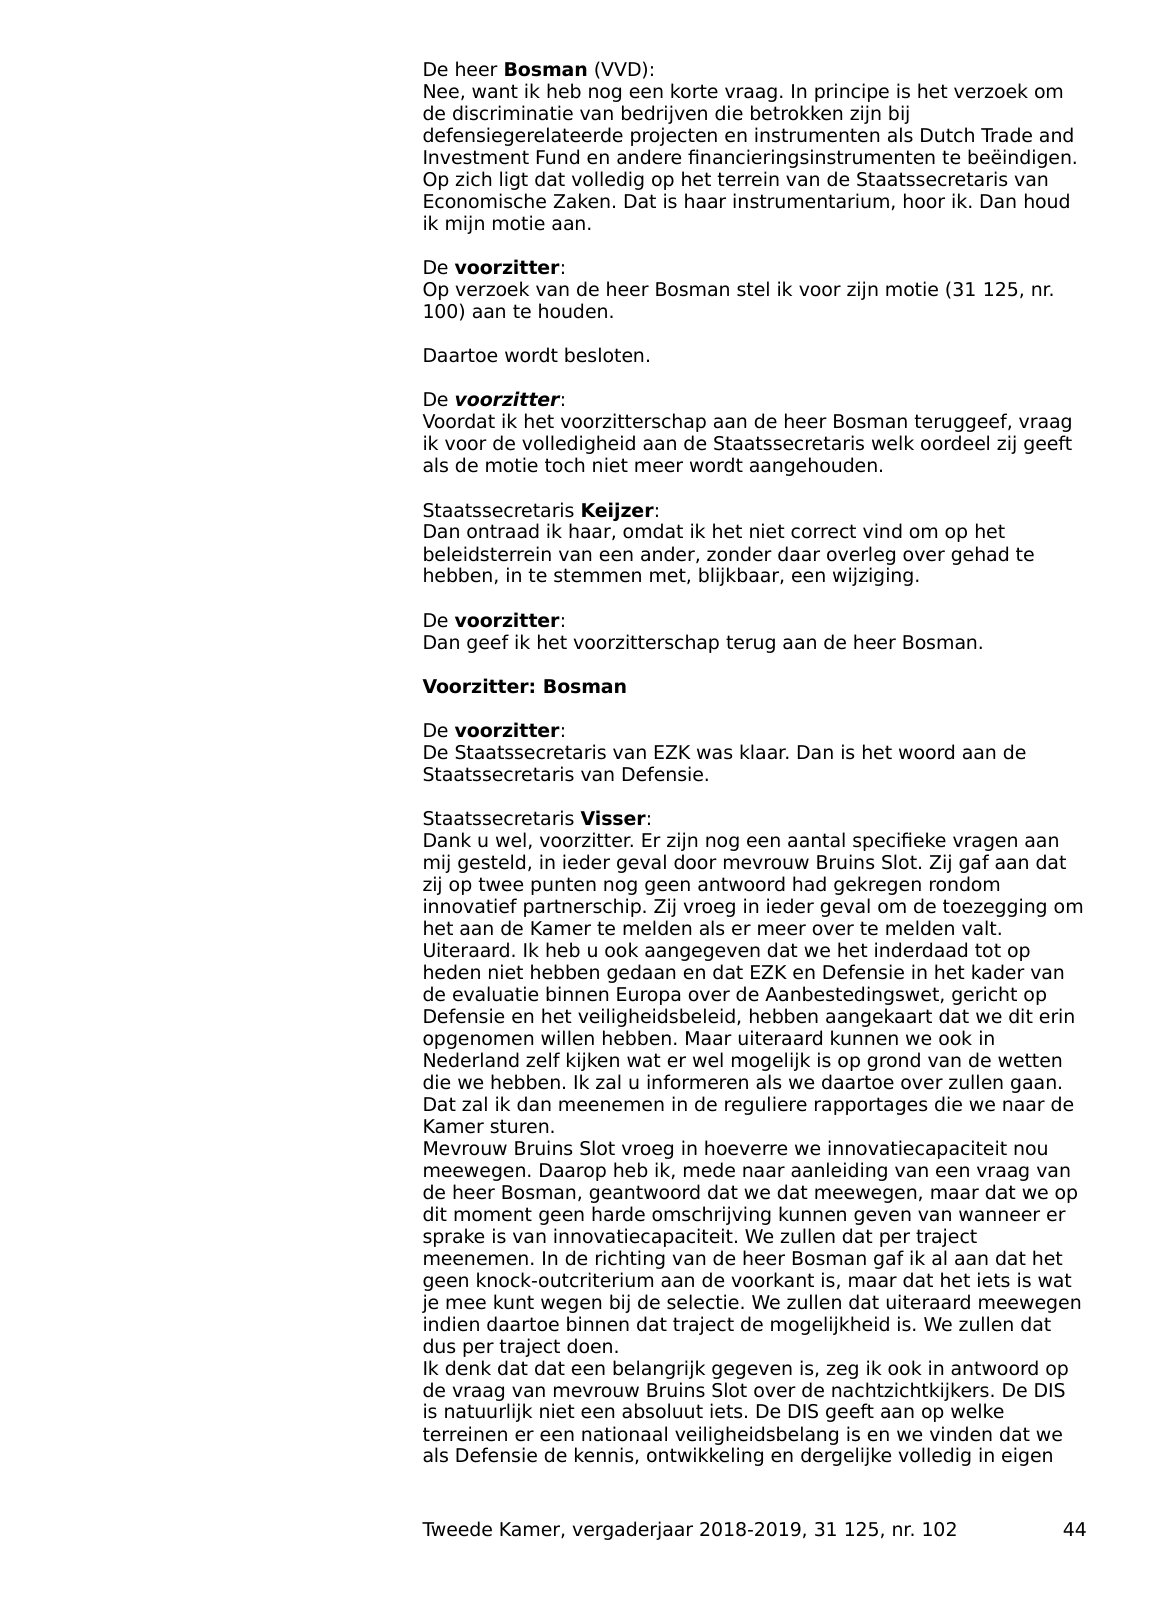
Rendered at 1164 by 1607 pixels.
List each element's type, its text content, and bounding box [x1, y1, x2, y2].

text Dank u wel, voorzitter. Er zijn nog een aantal specifieke vragen aan mij gesteld, in ieder geval door mevrouw Bruins Slot. Zij gaf aan dat zij op twee punten nog geen antwoord had gekregen rondom innovatief partnerschip. Zij vroeg in ieder geval om de toezegging om het aan de Kamer te melden als er meer over te melden valt. Uiteraard. Ik heb u ook aangegeven dat we het inderdaad tot op heden niet hebben gedaan en dat EZK en Defensie in het kader van de evaluatie binnen Europa over de Aanbestedingswet, gericht op Defensie en het veiligheidsbeleid, hebben aangekaart dat we dit erin opgenomen willen hebben. Maar uiteraard kunnen we ook in Nederland zelf kijken wat er wel mogelijk is op grond van de wetten die we hebben. Ik zal u informeren als we daartoe over zullen gaan. Dat zal ik dan meenemen in de reguliere rapportages die we naar de Kamer sturen. [422, 830, 1087, 1138]
text De voorzitter: [422, 257, 1087, 279]
text De voorzitter: [422, 389, 1087, 411]
text Staatssecretaris Visser: [422, 808, 1087, 830]
text Mevrouw Bruins Slot vroeg in hoeverre we innovatiecapaciteit nou meewegen. Daarop heb ik, mede naar aanleiding van een vraag van de heer Bosman, geantwoord dat we dat meewegen, maar dat we op dit moment geen harde omschrijving kunnen geven van wanneer er sprake is van innovatiecapaciteit. We zullen dat per traject meenemen. In de richting van de heer Bosman gaf ik al aan dat het geen knock-outcriterium aan de voorkant is, maar dat het iets is wat je mee kunt wegen bij de selectie. We zullen dat uiteraard meewegen indien daartoe binnen dat traject de mogelijkheid is. We zullen dat dus per traject doen. [422, 1138, 1087, 1357]
text Ik denk dat dat een belangrijk gegeven is, zeg ik ook in antwoord op de vraag van mevrouw Bruins Slot over de nachtzichtkijkers. De DIS is natuurlijk niet een absoluut iets. De DIS geeft aan op welke terreinen er een nationaal veiligheidsbelang is en we vinden dat we als Defensie de kennis, ontwikkeling en dergelijke volledig in eigen [422, 1357, 1087, 1467]
text De voorzitter: [422, 609, 1087, 632]
subtitle Voorzitter: Bosman [422, 676, 1087, 698]
text Nee, want ik heb nog een korte vraag. In principe is het verzoek om de discriminatie van bedrijven die betrokken zijn bij defensiegerelateerde projecten en instrumenten als Dutch Trade and Investment Fund en andere financieringsinstrumenten te beëindigen. Op zich ligt dat volledig op het terrein van de Staatssecretaris van Economische Zaken. Dat is haar instrumentarium, hoor ik. Dan houd ik mijn motie aan. [422, 81, 1087, 235]
text Dan geef ik het voorzitterschap terug aan de heer Bosman. [422, 632, 1087, 653]
text De voorzitter: [422, 720, 1087, 742]
text Dan ontraad ik haar, omdat ik het niet correct vind om op het beleidsterrein van een ander, zonder daar overleg over gehad te hebben, in te stemmen met, blijkbaar, een wijziging. [422, 521, 1087, 587]
text Voordat ik het voorzitterschap aan de heer Bosman teruggeef, vraag ik voor de volledigheid aan de Staatssecretaris welk oordeel zij geeft als de motie toch niet meer wordt aangehouden. [422, 411, 1087, 477]
text De heer Bosman (VVD): [422, 59, 1087, 81]
text Op verzoek van de heer Bosman stel ik voor zijn motie (31 125, nr. 100) aan te houden. [422, 279, 1087, 323]
text Daartoe wordt besloten. [422, 345, 1087, 367]
text Staatssecretaris Keijzer: [422, 499, 1087, 521]
text De Staatssecretaris van EZK was klaar. Dan is het woord aan de Staatssecretaris van Defensie. [422, 742, 1087, 786]
